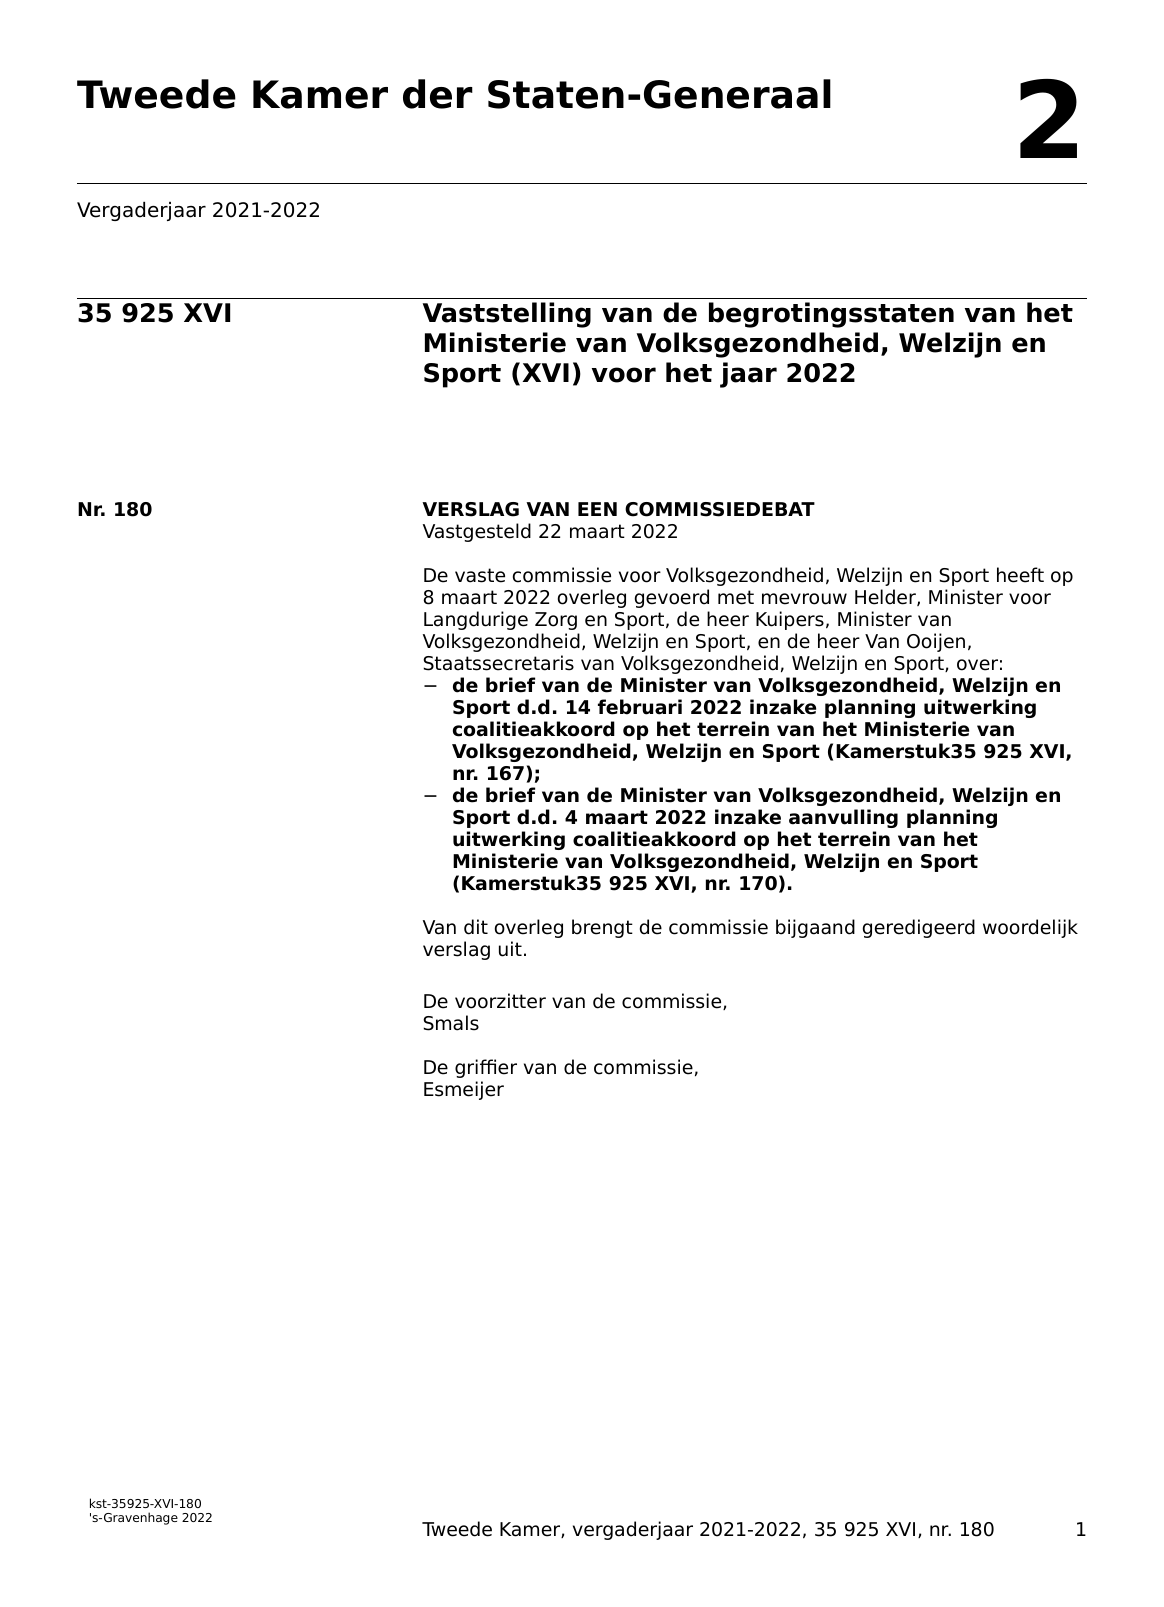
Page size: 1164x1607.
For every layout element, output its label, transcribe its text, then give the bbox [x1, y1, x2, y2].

text − de brief van de Minister van Volksgezondheid, Welzijn en Sport d.d. 4 maart 2022 inzake aanvulling planning uitwerking coalitieakkoord op het terrein van het Ministerie van Volksgezondheid, Welzijn en Sport (Kamerstuk35 925 XVI, nr. 170). [422, 785, 1087, 895]
table_cell Vergaderjaar 2021-2022 [77, 184, 1087, 298]
text − de brief van de Minister van Volksgezondheid, Welzijn en Sport d.d. 14 februari 2022 inzake planning uitwerking coalitieakkoord op het terrein van het Ministerie van Volksgezondheid, Welzijn en Sport (Kamerstuk35 925 XVI, nr. 167); [422, 675, 1087, 785]
text 's-Gravenhage 2022 [88, 1511, 323, 1525]
text De voorzitter van de commissie, Smals [422, 991, 1087, 1035]
subtitle 35 925 XVI Vaststelling van de begrotingsstaten van het Ministerie van Volksgezondheid, Welzijn en Sport (XVI) voor het jaar 2022 [77, 299, 1087, 388]
text De vaste commissie voor Volksgezondheid, Welzijn en Sport heeft op 8 maart 2022 overleg gevoerd met mevrouw Helder, Minister voor Langdurige Zorg en Sport, de heer Kuipers, Minister van Volksgezondheid, Welzijn en Sport, en de heer Van Ooijen, Staatssecretaris van Volksgezondheid, Welzijn en Sport, over: [422, 565, 1087, 675]
text De griffier van de commissie, Esmeijer [422, 1057, 1087, 1101]
text Vastgesteld 22 maart 2022 [422, 521, 1087, 543]
text kst-35925-XVI-180 [88, 1497, 323, 1511]
table_header 2 [886, 59, 1087, 183]
text Van dit overleg brengt de commissie bijgaand geredigeerd woordelijk verslag uit. [422, 917, 1087, 961]
table_header Tweede Kamer der Staten-Generaal [77, 59, 886, 183]
subtitle Nr. 180 VERSLAG VAN EEN COMMISSIEDEBAT [77, 499, 1087, 521]
